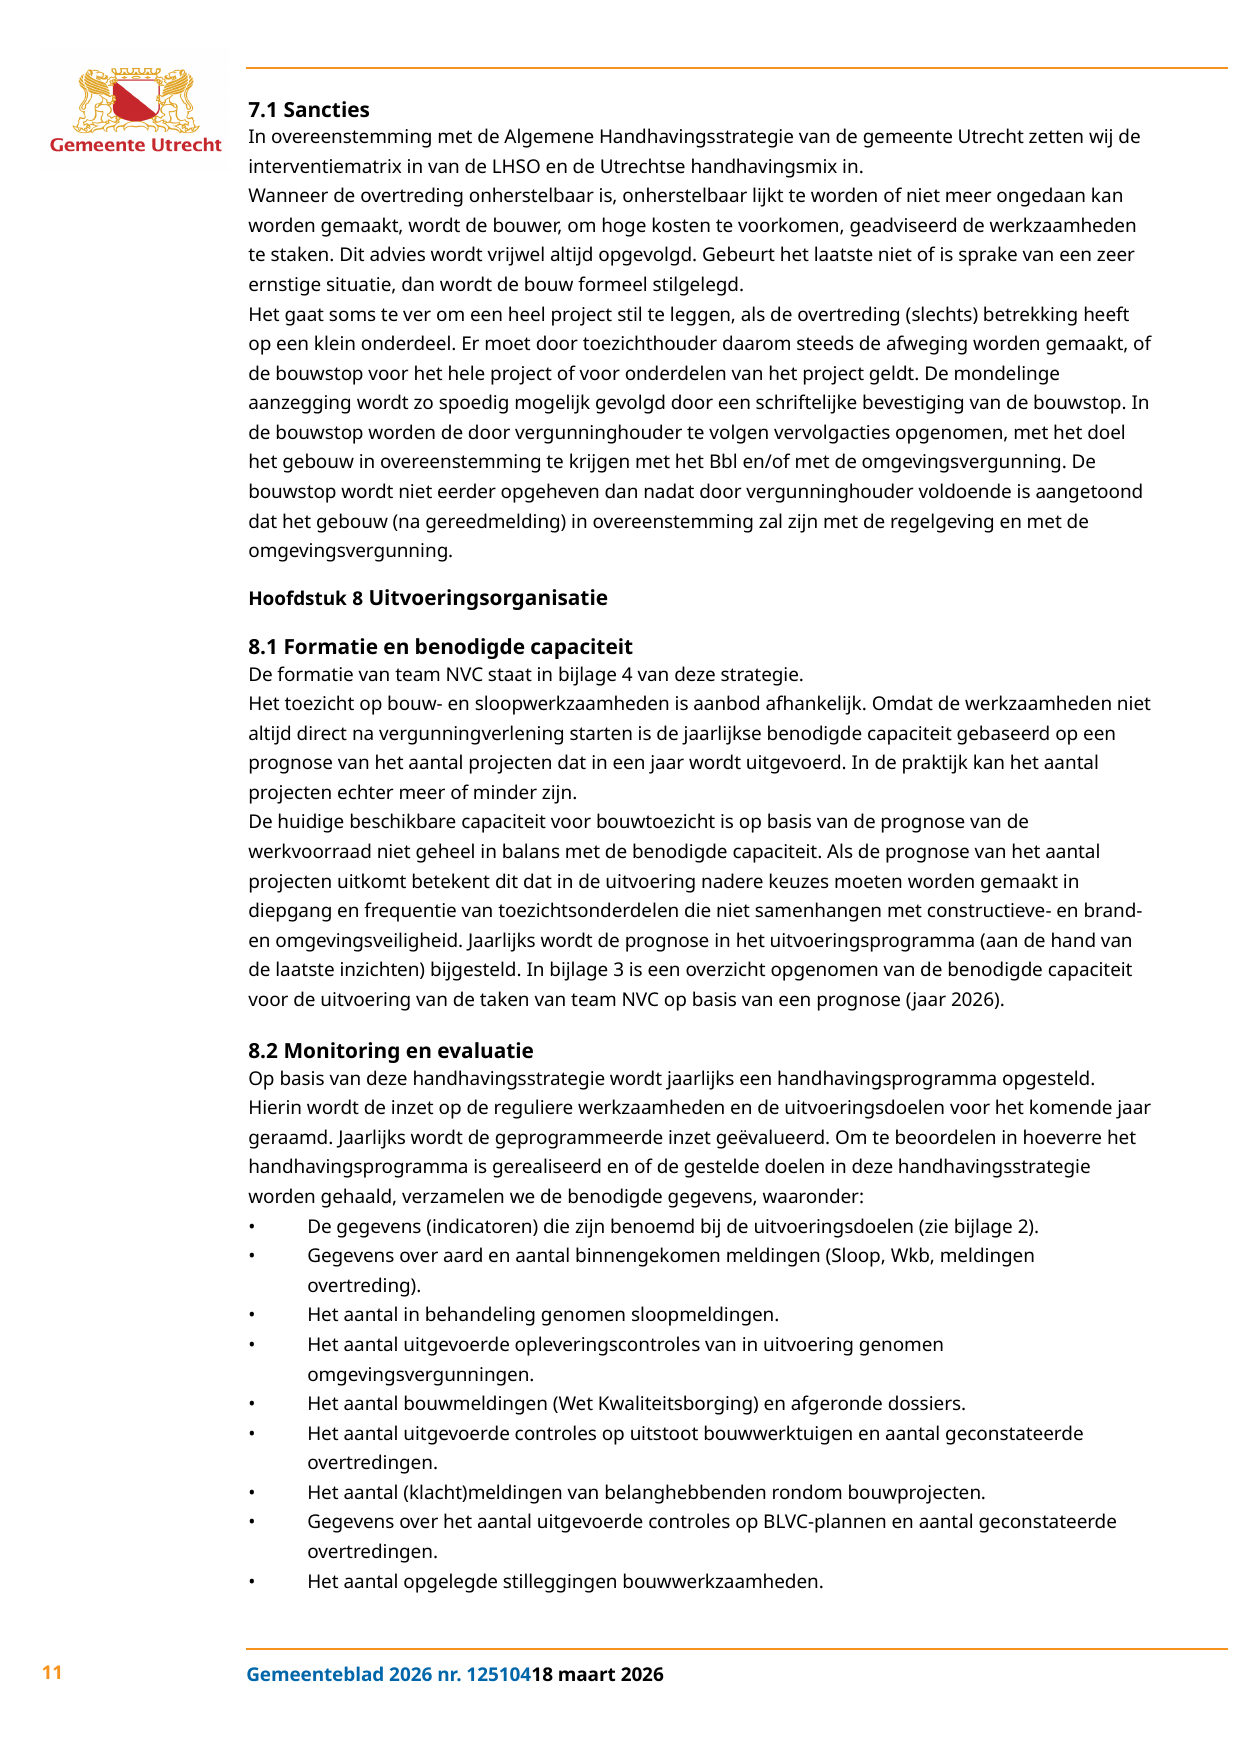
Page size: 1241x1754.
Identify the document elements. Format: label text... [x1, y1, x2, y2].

text De formatie van team NVC staat in bijlage 4 van deze strategie. [248, 661, 1152, 686]
list Het aantal uitgevoerde opleveringscontroles van in uitvoering genomen omgevingsvergunningen. [248, 1331, 1152, 1387]
list Het aantal uitgevoerde controles op uitstoot bouwwerktuigen en aantal geconstateerde overtredingen. [248, 1420, 1152, 1475]
list Gegevens over het aantal uitgevoerde controles op BLVC-plannen en aantal geconstateerde overtredingen. [248, 1509, 1152, 1564]
text In overeenstemming met de Algemene Handhavingsstrategie van de gemeente Utrecht zetten wij de interventiematrix in van de LHSO en de Utrechtse handhavingsmix in. [248, 123, 1152, 178]
list Het aantal in behandeling genomen sloopmeldingen. [248, 1302, 1152, 1327]
text Op basis van deze handhavingsstrategie wordt jaarlijks een handhavingsprogramma opgesteld. Hierin wordt de inzet op de reguliere werkzaamheden en de uitvoeringsdoelen voor het komende jaar geraamd. Jaarlijks wordt de geprogrammeerde inzet geëvalueerd. Om te beoordelen in hoeverre het handhavingsprogramma is gerealiseerd en of de gestelde doelen in deze handhavingsstrategie worden gehaald, verzamelen we de benodigde gegevens, waaronder: [248, 1065, 1152, 1209]
text De huidige beschikbare capaciteit voor bouwtoezicht is op basis van de prognose van de werkvoorraad niet geheel in balans met de benodigde capaciteit. Als de prognose van het aantal projecten uitkomt betekent dit dat in de uitvoering nadere keuzes moeten worden gemaakt in diepgang en frequentie van toezichtsonderdelen die niet samenhangen met constructieve- en brand- en omgevingsveiligheid. Jaarlijks wordt de prognose in het uitvoeringsprogramma (aan de hand van de laatste inzichten) bijgesteld. In bijlage 3 is een overzicht opgenomen van de benodigde capaciteit voor de uitvoering van de taken van team NVC op basis van een prognose (jaar 2026). [248, 809, 1152, 1012]
text 8.2 Monitoring en evaluatie [248, 1037, 1152, 1065]
text Het toezicht op bouw- en sloopwerkzaamheden is aanbod afhankelijk. Omdat de werkzaamheden niet altijd direct na vergunningverlening starten is de jaarlijkse benodigde capaciteit gebaseerd op een prognose van het aantal projecten dat in een jaar wordt uitgevoerd. In de praktijk kan het aantal projecten echter meer of minder zijn. [248, 690, 1152, 805]
list Het aantal opgelegde stilleggingen bouwwerkzaamheden. [248, 1568, 1152, 1594]
list Het aantal bouwmeldingen (Wet Kwaliteitsborging) en afgeronde dossiers. [248, 1390, 1152, 1416]
list Gegevens over aard en aantal binnengekomen meldingen (Sloop, Wkb, meldingen overtreding). [248, 1242, 1152, 1298]
text Wanneer de overtreding onherstelbaar is, onherstelbaar lijkt te worden of niet meer ongedaan kan worden gemaakt, wordt de bouwer, om hoge kosten te voorkomen, geadviseerd de werkzaamheden te staken. Dit advies wordt vrijwel altijd opgevolgd. Gebeurt het laatste niet of is sprake van een zeer ernstige situatie, dan wordt de bouw formeel stilgelegd. [248, 182, 1152, 297]
picture [41, 47, 231, 172]
text 7.1 Sancties [248, 95, 1152, 123]
text Het gaat soms te ver om een heel project stil te leggen, als de overtreding (slechts) betrekking heeft op een klein onderdeel. Er moet door toezichthouder daarom steeds de afweging worden gemaakt, of de bouwstop voor het hele project of voor onderdelen van het project geldt. De mondelinge aanzegging wordt zo spoedig mogelijk gevolgd door een schriftelijke bevestiging van de bouwstop. In de bouwstop worden de door vergunninghouder te volgen vervolgacties opgenomen, met het doel het gebouw in overeenstemming te krijgen met het Bbl en/of met de omgevingsvergunning. De bouwstop wordt niet eerder opgeheven dan nadat door vergunninghouder voldoende is aangetoond dat het gebouw (na gereedmelding) in overeenstemming zal zijn met de regelgeving en met de omgevingsvergunning. [248, 301, 1152, 563]
text Hoofdstuk 8 Uitvoeringsorganisatie [248, 583, 1152, 611]
list Het aantal (klacht)meldingen van belanghebbenden rondom bouwprojecten. [248, 1479, 1152, 1505]
list De gegevens (indicatoren) die zijn benoemd bij de uitvoeringsdoelen (zie bijlage 2). [248, 1213, 1152, 1239]
text 8.1 Formatie en benodigde capaciteit [248, 632, 1152, 661]
